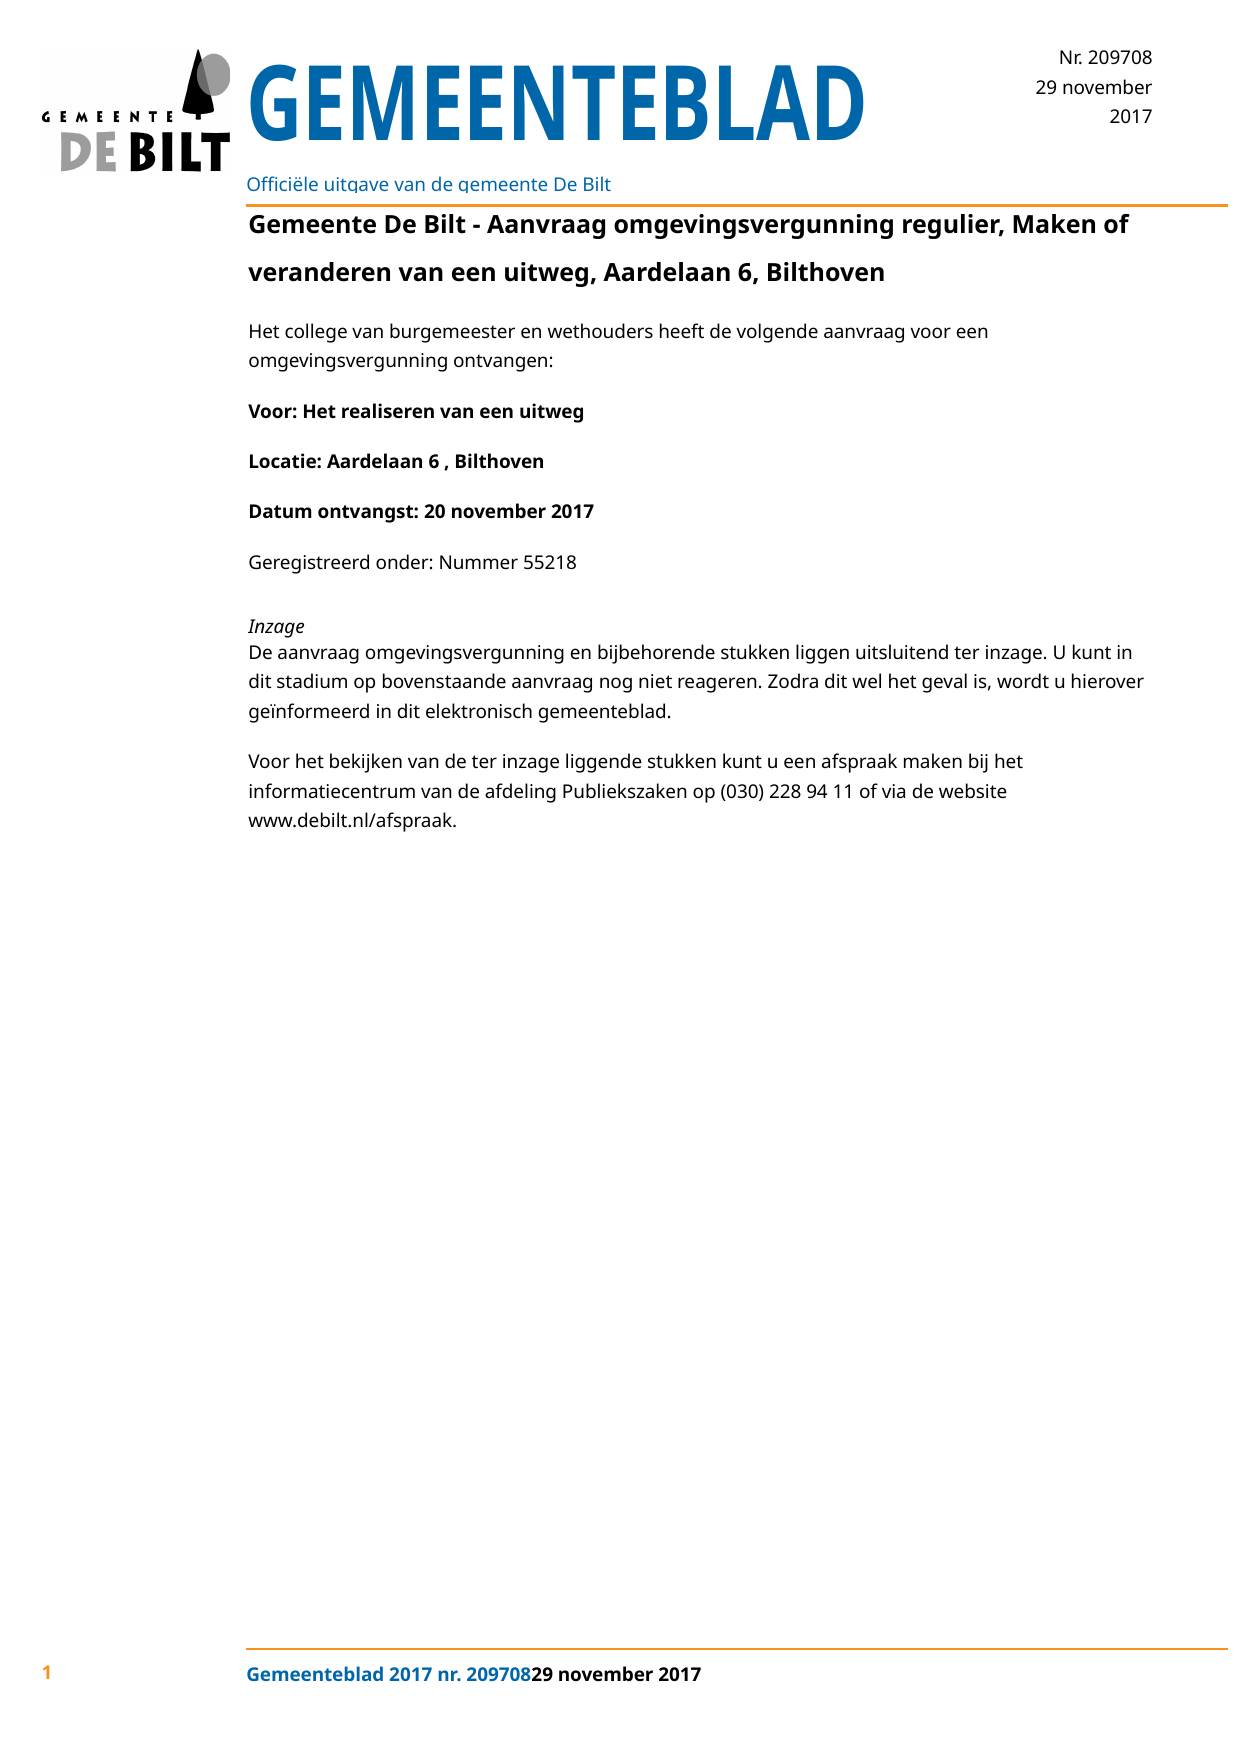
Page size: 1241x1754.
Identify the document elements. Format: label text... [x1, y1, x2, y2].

text Gemeente De Bilt - Aanvraag omgevingsvergunning regulier, Maken of veranderen van een uitweg, Aardelaan 6, Bilthoven [248, 207, 1152, 288]
picture [41, 47, 231, 172]
text Het college van burgemeester en wethouders heeft de volgende aanvraag voor een omgevingsvergunning ontvangen: [248, 318, 1152, 373]
text Datum ontvangst: 20 november 2017 [248, 499, 1152, 524]
text Geregistreerd onder: Nummer 55218 [248, 549, 1152, 575]
text Voor: Het realiseren van een uitweg [248, 398, 1152, 424]
text Inzage [248, 613, 1152, 639]
text De aanvraag omgevingsvergunning en bijbehorende stukken liggen uitsluitend ter inzage. U kunt in dit stadium op bovenstaande aanvraag nog niet reageren. Zodra dit wel het geval is, wordt u hierover geïnformeerd in dit elektronisch gemeenteblad. [248, 639, 1152, 724]
text Locatie: Aardelaan 6 , Bilthoven [248, 448, 1152, 474]
text Voor het bekijken van de ter inzage liggende stukken kunt u een afspraak maken bij het informatiecentrum van de afdeling Publiekszaken op (030) 228 94 11 of via de website www.debilt.nl/afspraak. [248, 748, 1152, 833]
